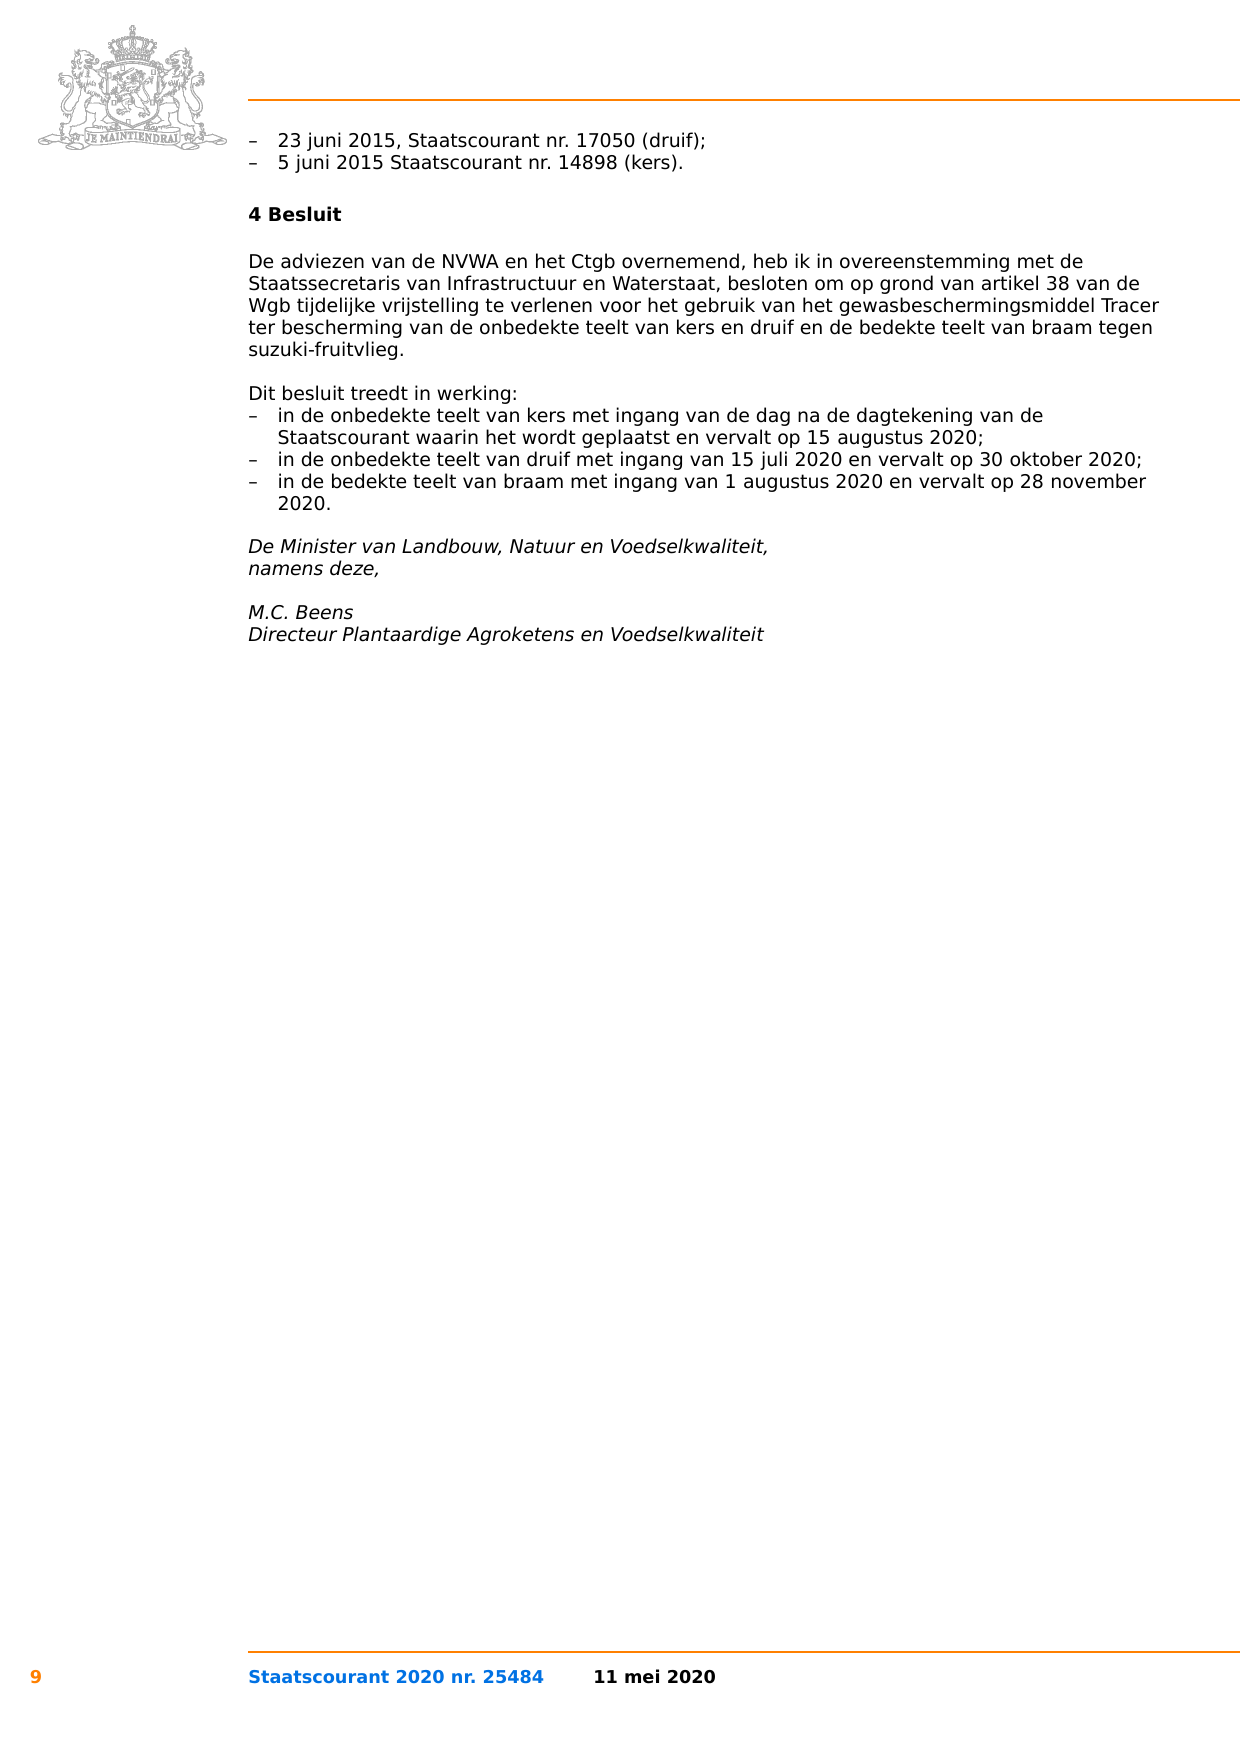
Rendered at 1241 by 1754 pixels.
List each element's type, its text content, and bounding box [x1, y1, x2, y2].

subtitle 4 Besluit [248, 204, 1163, 226]
text De adviezen van de NVWA en het Ctgb overnemend, heb ik in overeenstemming met de Staatssecretaris van Infrastructuur en Waterstaat, besloten om op grond van artikel 38 van de Wgb tijdelijke vrijstelling te verlenen voor het gebruik van het gewasbeschermingsmiddel Tracer ter bescherming van de onbedekte teelt van kers en druif en de bedekte teelt van braam tegen suzuki-fruitvlieg. [248, 251, 1163, 361]
text Dit besluit treedt in werking: [248, 383, 1163, 404]
text – in de onbedekte teelt van druif met ingang van 15 juli 2020 en vervalt op 30 oktober 2020; [248, 448, 1163, 471]
text De Minister van Landbouw, Natuur en Voedselkwaliteit, namens deze, M.C. Beens Directeur Plantaardige Agroketens en Voedselkwaliteit [248, 536, 1163, 646]
picture [38, 25, 227, 150]
text – 23 juni 2015, Staatscourant nr. 17050 (druif); [248, 130, 1163, 152]
text – 5 juni 2015 Staatscourant nr. 14898 (kers). [248, 152, 1163, 174]
text – in de bedekte teelt van braam met ingang van 1 augustus 2020 en vervalt op 28 november 2020. [248, 471, 1163, 514]
text – in de onbedekte teelt van kers met ingang van de dag na de dagtekening van de Staatscourant waarin het wordt geplaatst en vervalt op 15 augustus 2020; [248, 404, 1163, 448]
